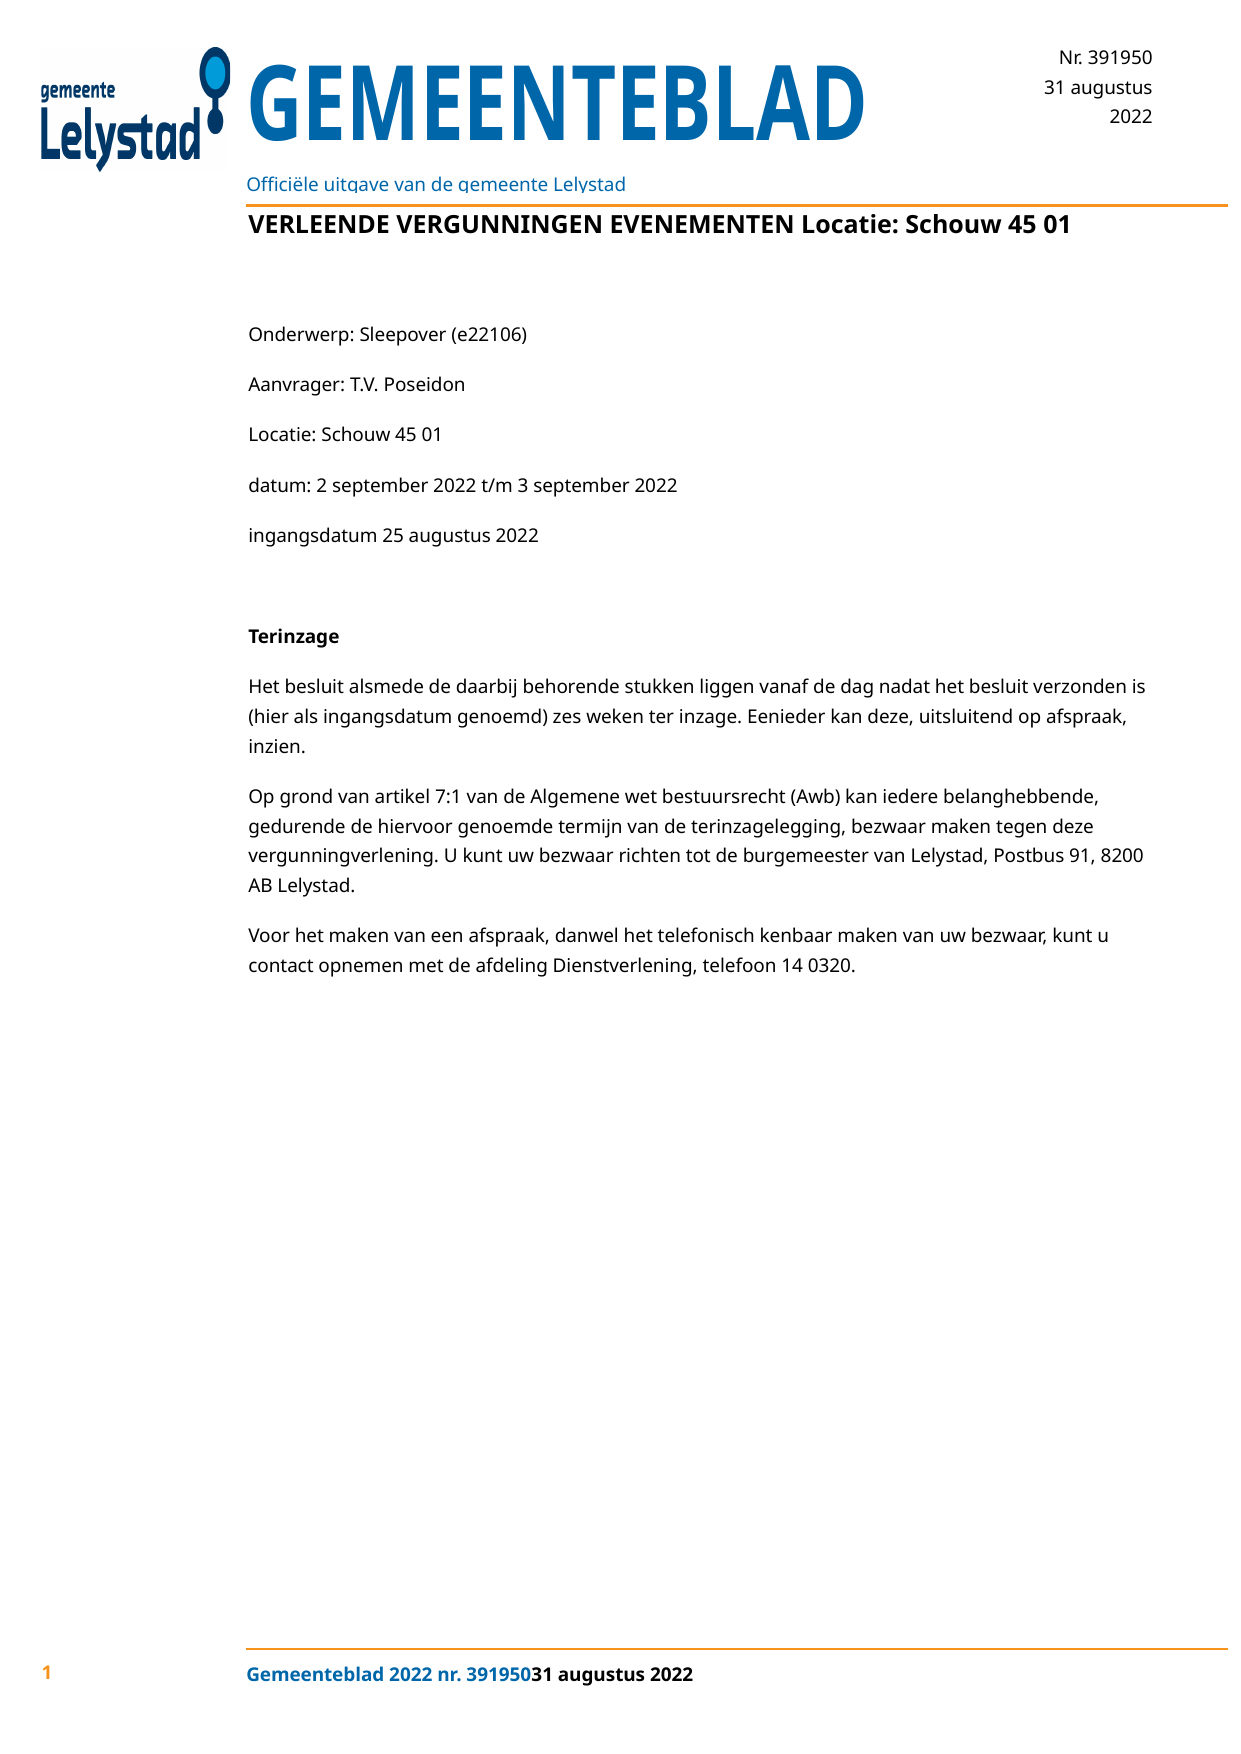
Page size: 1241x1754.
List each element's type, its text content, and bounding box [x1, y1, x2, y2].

text VERLEENDE VERGUNNINGEN EVENEMENTEN Locatie: Schouw 45 01 [248, 207, 1152, 241]
text Onderwerp: Sleepover (e22106) [248, 321, 1152, 346]
text Voor het maken van een afspraak, danwel het telefonisch kenbaar maken van uw bezwaar, kunt u contact opnemen met de afdeling Dienstverlening, telefoon 14 0320. [248, 922, 1152, 978]
picture [41, 47, 231, 172]
text Terinzage [248, 623, 1152, 649]
text Op grond van artikel 7:1 van de Algemene wet bestuursrecht (Awb) kan iedere belanghebbende, gedurende de hiervoor genoemde termijn van de terinzagelegging, bezwaar maken tegen deze vergunningverlening. U kunt uw bezwaar richten tot de burgemeester van Lelystad, Postbus 91, 8200 AB Lelystad. [248, 783, 1152, 898]
text Aanvrager: T.V. Poseidon [248, 371, 1152, 397]
text ingangsdatum 25 augustus 2022 [248, 522, 1152, 548]
text Locatie: Schouw 45 01 [248, 422, 1152, 447]
text datum: 2 september 2022 t/m 3 september 2022 [248, 472, 1152, 498]
text Het besluit alsmede de daarbij behorende stukken liggen vanaf de dag nadat het besluit verzonden is (hier als ingangsdatum genoemd) zes weken ter inzage. Eenieder kan deze, uitsluitend op afspraak, inzien. [248, 674, 1152, 758]
